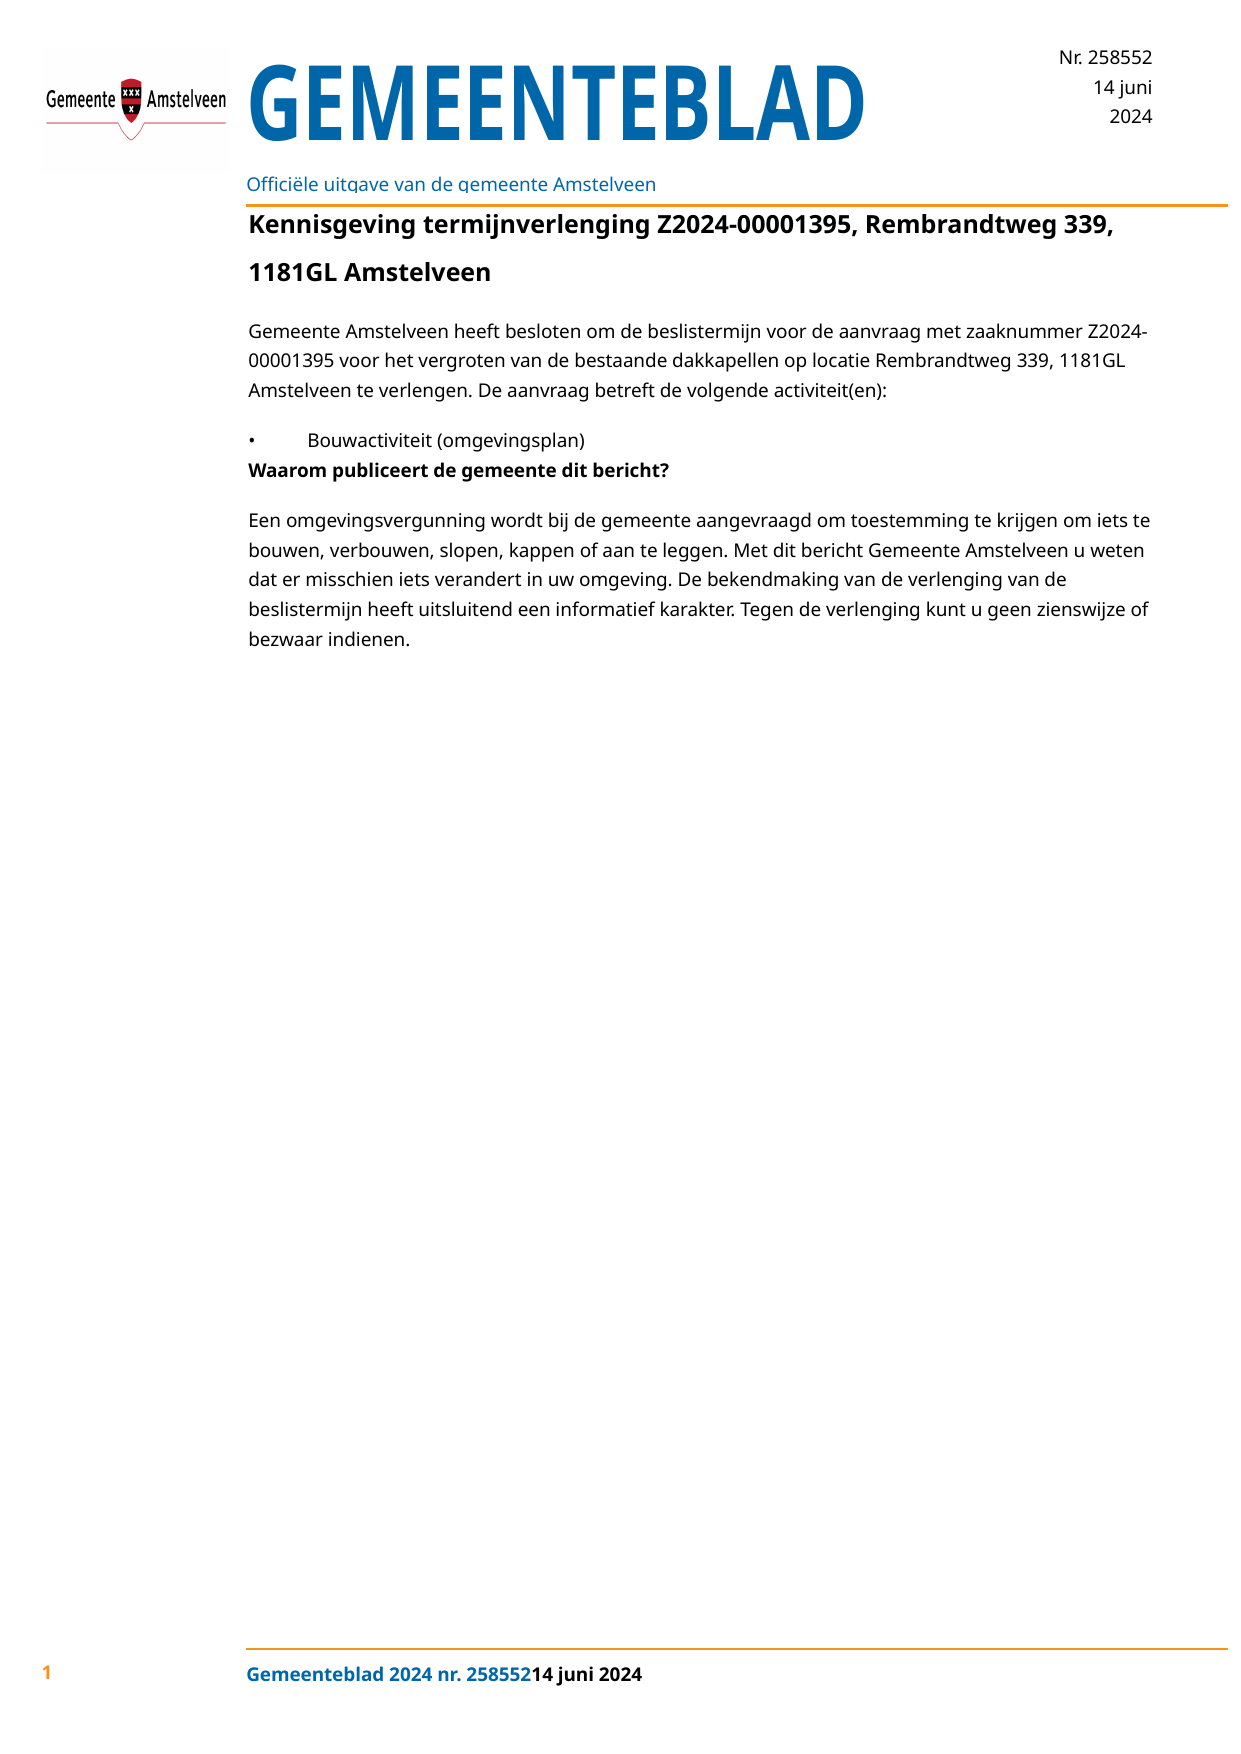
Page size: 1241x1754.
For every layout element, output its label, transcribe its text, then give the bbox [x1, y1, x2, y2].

text Een omgevingsvergunning wordt bij de gemeente aangevraagd om toestemming te krijgen om iets te bouwen, verbouwen, slopen, kappen of aan te leggen. Met dit bericht Gemeente Amstelveen u weten dat er misschien iets verandert in uw omgeving. De bekendmaking van de verlenging van de beslistermijn heeft uitsluitend een informatief karakter. Tegen de verlenging kunt u geen zienswijze of bezwaar indienen. [248, 507, 1152, 652]
list Bouwactiviteit (omgevingsplan) [248, 427, 1152, 453]
text Waarom publiceert de gemeente dit bericht? [248, 457, 1152, 483]
text Kennisgeving termijnverlenging Z2024-00001395, Rembrandtweg 339, 1181GL Amstelveen [248, 207, 1152, 288]
picture [41, 47, 231, 172]
text Gemeente Amstelveen heeft besloten om de beslistermijn voor de aanvraag met zaaknummer Z2024-00001395 voor het vergroten van de bestaande dakkapellen op locatie Rembrandtweg 339, 1181GL Amstelveen te verlengen. De aanvraag betreft de volgende activiteit(en): [248, 318, 1152, 403]
